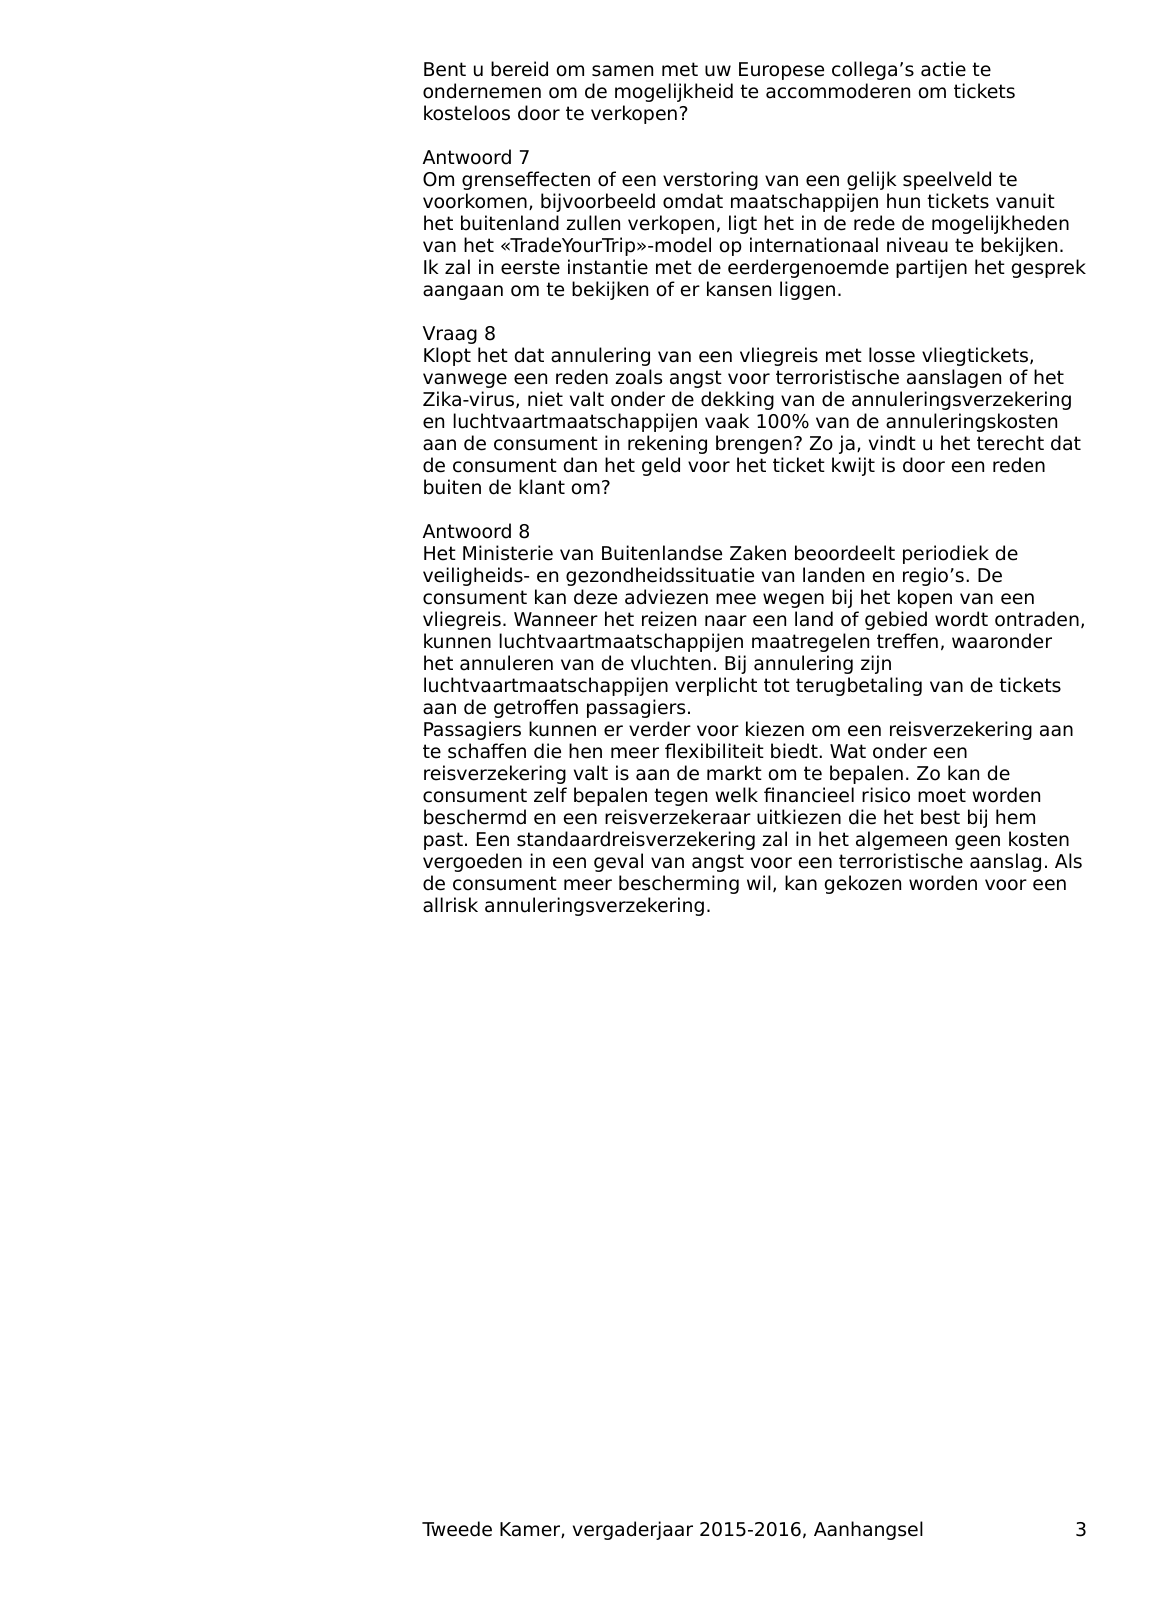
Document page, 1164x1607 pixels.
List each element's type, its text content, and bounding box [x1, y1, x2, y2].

text Het Ministerie van Buitenlandse Zaken beoordeelt periodiek de veiligheids- en gezondheidssituatie van landen en regio’s. De consument kan deze adviezen mee wegen bij het kopen van een vliegreis. Wanneer het reizen naar een land of gebied wordt ontraden, kunnen luchtvaartmaatschappijen maatregelen treffen, waaronder het annuleren van de vluchten. Bij annulering zijn luchtvaartmaatschappijen verplicht tot terugbetaling van de tickets aan de getroffen passagiers. [422, 543, 1087, 719]
text Antwoord 7 [422, 147, 1087, 169]
text Om grenseffecten of een verstoring van een gelijk speelveld te voorkomen, bijvoorbeeld omdat maatschappijen hun tickets vanuit het buitenland zullen verkopen, ligt het in de rede de mogelijkheden van het «TradeYourTrip»-model op internationaal niveau te bekijken. Ik zal in eerste instantie met de eerdergenoemde partijen het gesprek aangaan om te bekijken of er kansen liggen. [422, 169, 1087, 301]
text Passagiers kunnen er verder voor kiezen om een reisverzekering aan te schaffen die hen meer flexibiliteit biedt. Wat onder een reisverzekering valt is aan de markt om te bepalen. Zo kan de consument zelf bepalen tegen welk financieel risico moet worden beschermd en een reisverzekeraar uitkiezen die het best bij hem past. Een standaardreisverzekering zal in het algemeen geen kosten vergoeden in een geval van angst voor een terroristische aanslag. Als de consument meer bescherming wil, kan gekozen worden voor een allrisk annuleringsverzekering. [422, 719, 1087, 917]
text Antwoord 8 [422, 521, 1087, 543]
text Bent u bereid om samen met uw Europese collega’s actie te ondernemen om de mogelijkheid te accommoderen om tickets kosteloos door te verkopen? [422, 59, 1087, 125]
text Klopt het dat annulering van een vliegreis met losse vliegtickets, vanwege een reden zoals angst voor terroristische aanslagen of het Zika-virus, niet valt onder de dekking van de annuleringsverzekering en luchtvaartmaatschappijen vaak 100% van de annuleringskosten aan de consument in rekening brengen? Zo ja, vindt u het terecht dat de consument dan het geld voor het ticket kwijt is door een reden buiten de klant om? [422, 345, 1087, 499]
text Vraag 8 [422, 323, 1087, 345]
